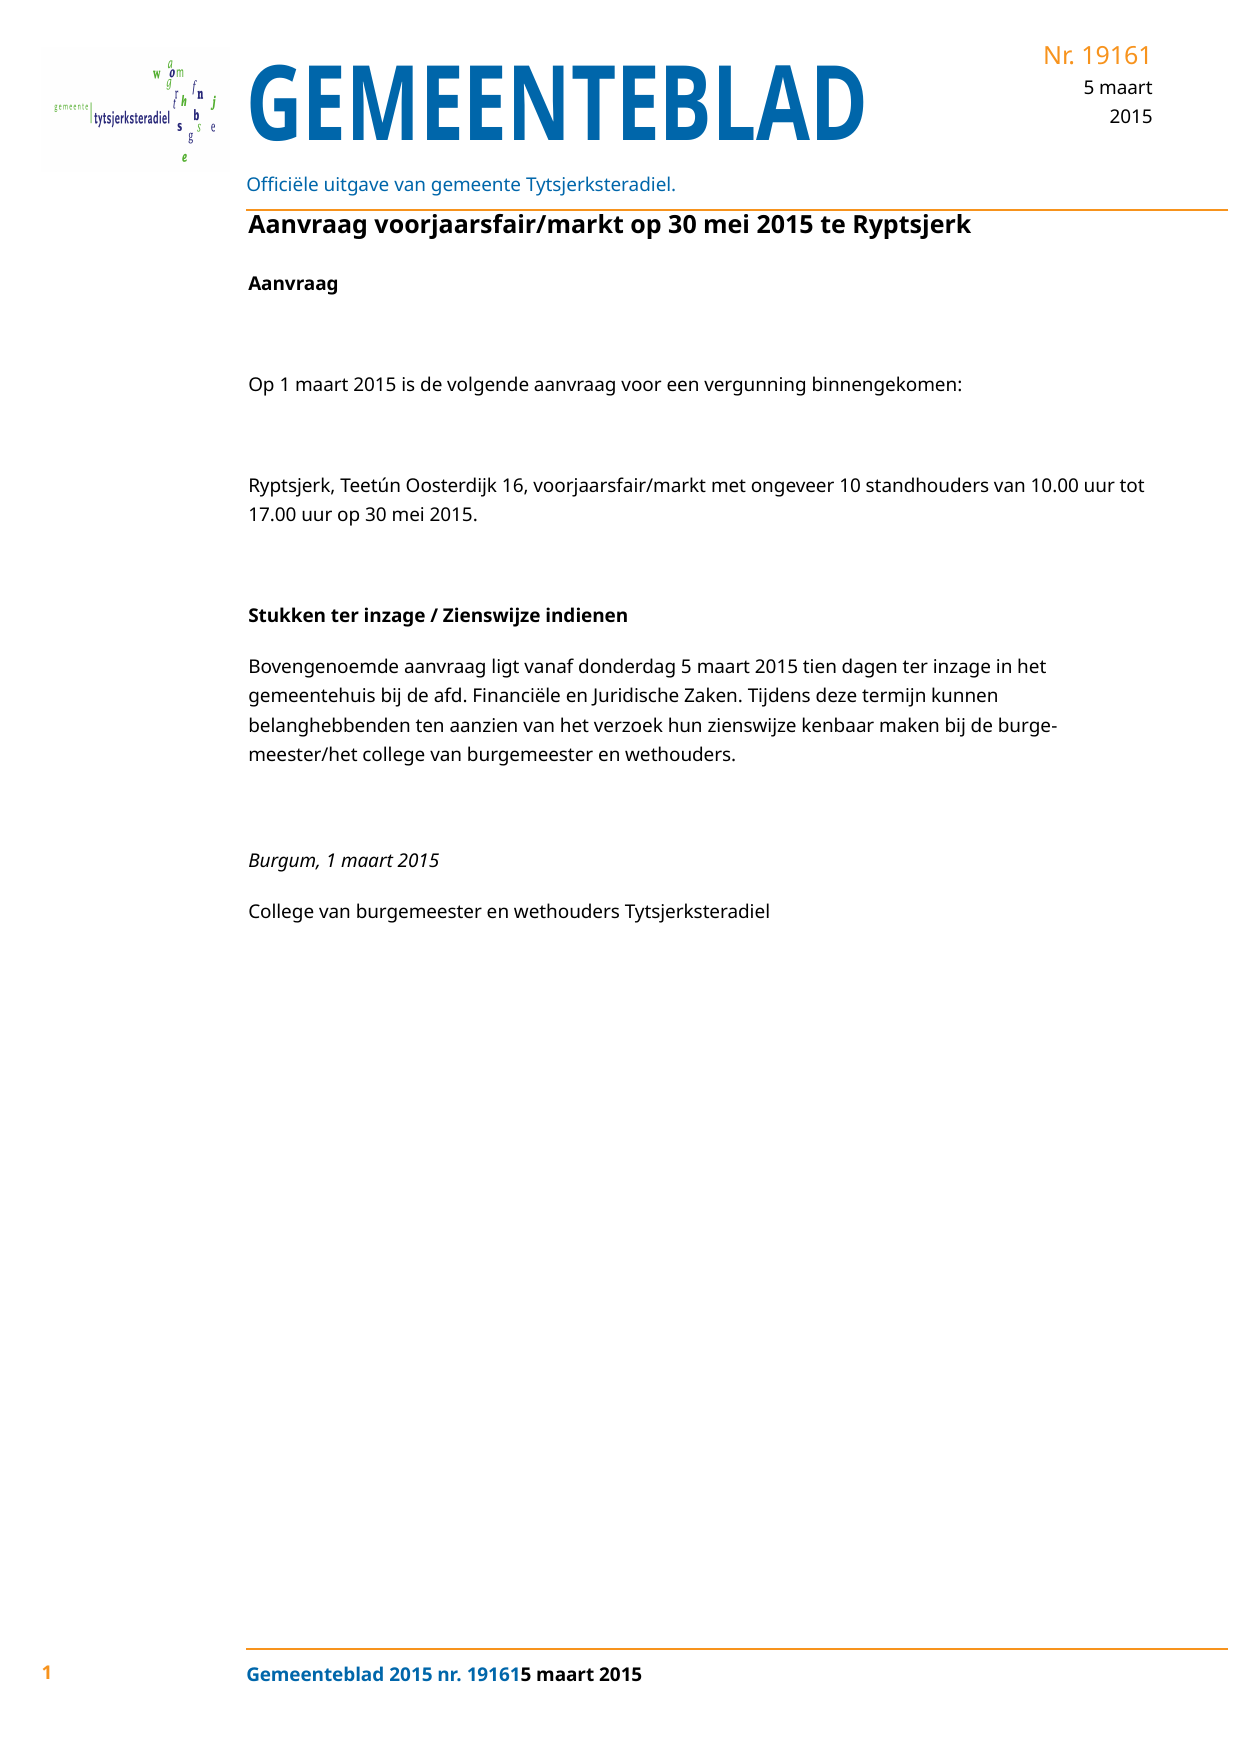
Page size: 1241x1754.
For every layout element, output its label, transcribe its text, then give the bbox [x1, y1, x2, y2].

text College van burgemeester en wethouders Tytsjerksteradiel [248, 899, 1152, 924]
text Ryptsjerk, Teetún Oosterdijk 16, voorjaarsfair/markt met ongeveer 10 standhouders van 10.00 uur tot 17.00 uur op 30 mei 2015. [248, 472, 1152, 527]
picture [41, 47, 231, 172]
text Aanvraag [248, 270, 1152, 296]
text Stukken ter inzage / Zienswijze indienen [248, 602, 1152, 628]
text Aanvraag voorjaarsfair/markt op 30 mei 2015 te Ryptsjerk [248, 211, 1152, 241]
text Burgum, 1 maart 2015 [248, 847, 1152, 873]
text Bovengenoemde aanvraag ligt vanaf donderdag 5 maart 2015 tien dagen ter inzage in het gemeentehuis bij de afd. Financiële en Juridische Zaken. Tijdens deze termijn kunnen belanghebbenden ten aanzien van het verzoek hun zienswijze kenbaar maken bij de burge­meester/het college van burgemeester en wethouders. [248, 653, 1152, 767]
text Op 1 maart 2015 is de volgende aanvraag voor een vergunning binnengekomen: [248, 371, 1152, 397]
